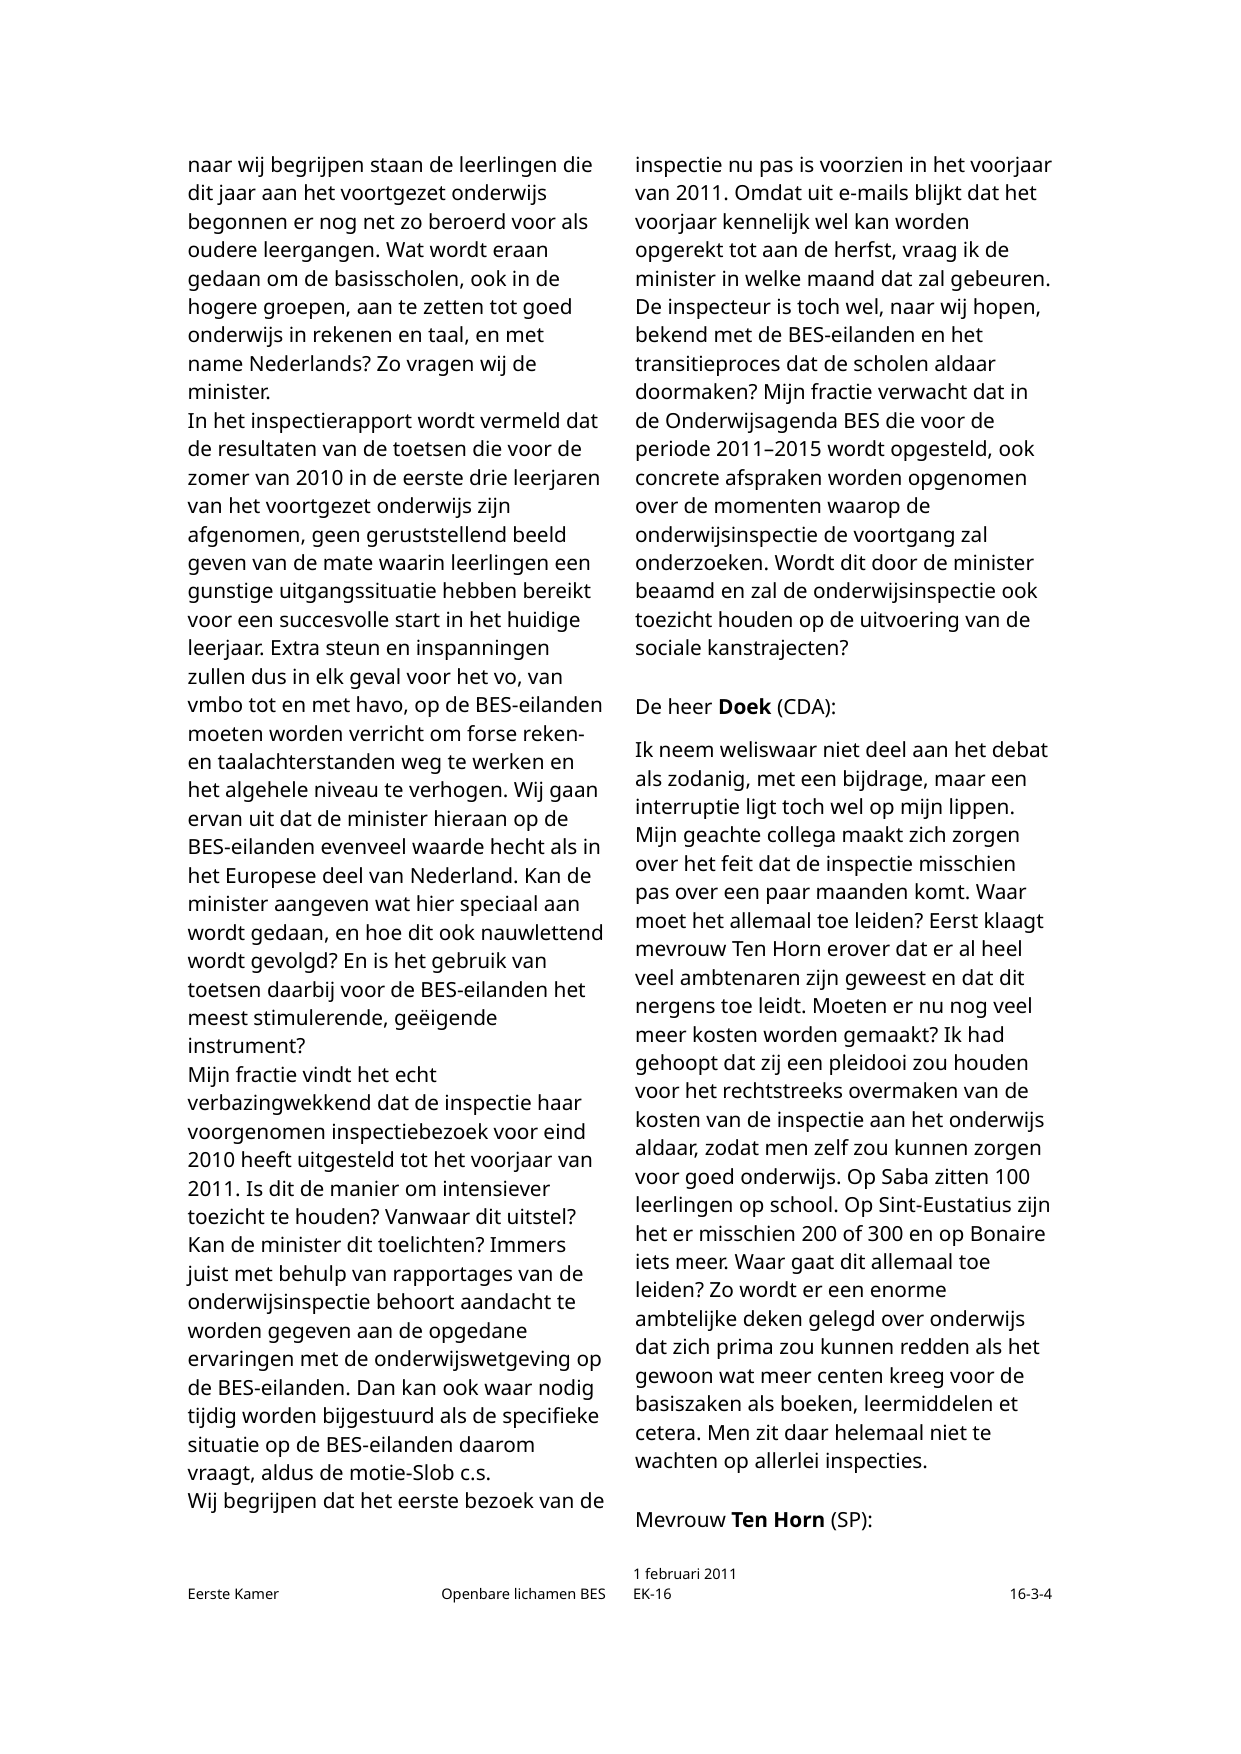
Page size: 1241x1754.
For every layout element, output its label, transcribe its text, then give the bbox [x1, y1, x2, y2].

text De heer Doek (CDA): [635, 692, 1053, 720]
text Mevrouw Ten Horn (SP): [635, 1505, 1053, 1533]
text naar wij begrijpen staan de leerlingen die dit jaar aan het voortgezet onderwijs begonnen er nog net zo beroerd voor als oudere leergangen. Wat wordt eraan gedaan om de basisscholen, ook in de hogere groepen, aan te zetten tot goed onderwijs in rekenen en taal, en met name Nederlands? Zo vragen wij de minister. [187, 150, 605, 406]
text In het inspectierapport wordt vermeld dat de resultaten van de toetsen die voor de zomer van 2010 in de eerste drie leerjaren van het voortgezet onderwijs zijn afgenomen, geen geruststellend beeld geven van de mate waarin leerlingen een gunstige uitgangssituatie hebben bereikt voor een succesvolle start in het huidige leerjaar. Extra steun en inspanningen zullen dus in elk geval voor het vo, van vmbo tot en met havo, op de BES-eilanden moeten worden verricht om forse reken- en taalachterstanden weg te werken en het algehele niveau te verhogen. Wij gaan ervan uit dat de minister hieraan op de BES-eilanden evenveel waarde hecht als in het Europese deel van Nederland. Kan de minister aangeven wat hier speciaal aan wordt gedaan, en hoe dit ook nauwlettend wordt gevolgd? En is het gebruik van toetsen daarbij voor de BES-eilanden het meest stimulerende, geëigende instrument? [187, 406, 605, 1060]
text Mijn fractie vindt het echt verbazingwekkend dat de inspectie haar voorgenomen inspectiebezoek voor eind 2010 heeft uitgesteld tot het voorjaar van 2011. Is dit de manier om intensiever toezicht te houden? Vanwaar dit uitstel? Kan de minister dit toelichten? Immers juist met behulp van rapportages van de onderwijsinspectie behoort aandacht te worden gegeven aan de opgedane ervaringen met de onderwijswetgeving op de BES-eilanden. Dan kan ook waar nodig tijdig worden bijgestuurd als de specifieke situatie op de BES-eilanden daarom vraagt, aldus de motie-Slob c.s. [187, 1060, 605, 1487]
text Ik neem weliswaar niet deel aan het debat als zodanig, met een bijdrage, maar een interruptie ligt toch wel op mijn lippen. Mijn geachte collega maakt zich zorgen over het feit dat de inspectie misschien pas over een paar maanden komt. Waar moet het allemaal toe leiden? Eerst klaagt mevrouw Ten Horn erover dat er al heel veel ambtenaren zijn geweest en dat dit nergens toe leidt. Moeten er nu nog veel meer kosten worden gemaakt? Ik had gehoopt dat zij een pleidooi zou houden voor het rechtstreeks overmaken van de kosten van de inspectie aan het onderwijs aldaar, zodat men zelf zou kunnen zorgen voor goed onderwijs. Op Saba zitten 100 leerlingen op school. Op Sint-Eustatius zijn het er misschien 200 of 300 en op Bonaire iets meer. Waar gaat dit allemaal toe leiden? Zo wordt er een enorme ambtelijke deken gelegd over onderwijs dat zich prima zou kunnen redden als het gewoon wat meer centen kreeg voor de basiszaken als boeken, leermiddelen et cetera. Men zit daar helemaal niet te wachten op allerlei inspecties. [635, 735, 1053, 1475]
text Wij begrijpen dat het eerste bezoek van de [187, 1487, 605, 1515]
text inspectie nu pas is voorzien in het voorjaar van 2011. Omdat uit e-mails blijkt dat het voorjaar kennelijk wel kan worden opgerekt tot aan de herfst, vraag ik de minister in welke maand dat zal gebeuren. De inspecteur is toch wel, naar wij hopen, bekend met de BES-eilanden en het transitieproces dat de scholen aldaar doormaken? Mijn fractie verwacht dat in de Onderwijsagenda BES die voor de periode 2011–2015 wordt opgesteld, ook concrete afspraken worden opgenomen over de momenten waarop de onderwijsinspectie de voortgang zal onderzoeken. Wordt dit door de minister beaamd en zal de onderwijsinspectie ook toezicht houden op de uitvoering van de sociale kanstrajecten? [635, 150, 1053, 662]
